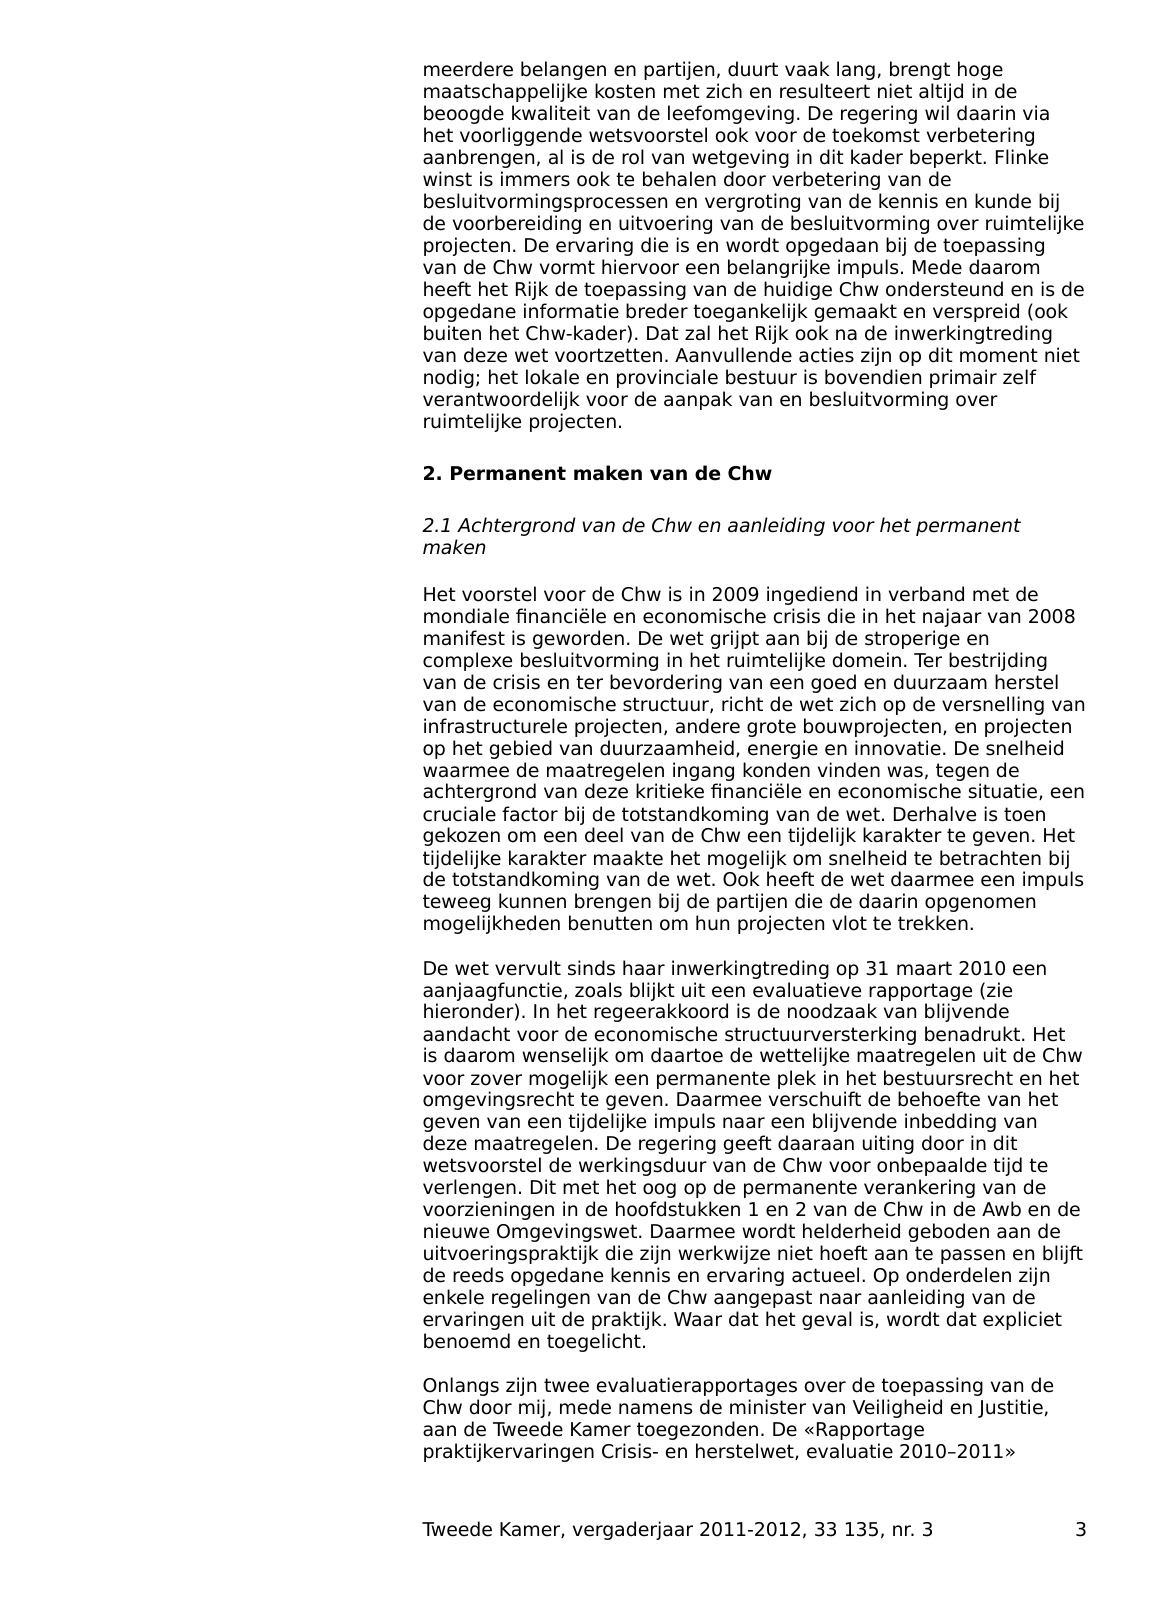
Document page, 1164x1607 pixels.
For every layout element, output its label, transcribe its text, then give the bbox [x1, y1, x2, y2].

text Onlangs zijn twee evaluatierapportages over de toepassing van de Chw door mij, mede namens de minister van Veiligheid en Justitie, aan de Tweede Kamer toegezonden. De «Rapportage praktijkervaringen Crisis- en herstelwet, evaluatie 2010–2011» [422, 1375, 1087, 1463]
text Het voorstel voor de Chw is in 2009 ingediend in verband met de mondiale financiële en economische crisis die in het najaar van 2008 manifest is geworden. De wet grijpt aan bij de stroperige en complexe besluitvorming in het ruimtelijke domein. Ter bestrijding van de crisis en ter bevordering van een goed en duurzaam herstel van de economische structuur, richt de wet zich op de versnelling van infrastructurele projecten, andere grote bouwprojecten, en projecten op het gebied van duurzaamheid, energie en innovatie. De snelheid waarmee de maatregelen ingang konden vinden was, tegen de achtergrond van deze kritieke financiële en economische situatie, een cruciale factor bij de totstandkoming van de wet. Derhalve is toen gekozen om een deel van de Chw een tijdelijk karakter te geven. Het tijdelijke karakter maakte het mogelijk om snelheid te betrachten bij de totstandkoming van de wet. Ook heeft de wet daarmee een impuls teweeg kunnen brengen bij de partijen die de daarin opgenomen mogelijkheden benutten om hun projecten vlot te trekken. [422, 584, 1087, 935]
text meerdere belangen en partijen, duurt vaak lang, brengt hoge maatschappelijke kosten met zich en resulteert niet altijd in de beoogde kwaliteit van de leefomgeving. De regering wil daarin via het voorliggende wetsvoorstel ook voor de toekomst verbetering aanbrengen, al is de rol van wetgeving in dit kader beperkt. Flinke winst is immers ook te behalen door verbetering van de besluitvormingsprocessen en vergroting van de kennis en kunde bij de voorbereiding en uitvoering van de besluitvorming over ruimtelijke projecten. De ervaring die is en wordt opgedaan bij de toepassing van de Chw vormt hiervoor een belangrijke impuls. Mede daarom heeft het Rijk de toepassing van de huidige Chw ondersteund en is de opgedane informatie breder toegankelijk gemaakt en verspreid (ook buiten het Chw-kader). Dat zal het Rijk ook na de inwerkingtreding van deze wet voortzetten. Aanvullende acties zijn op dit moment niet nodig; het lokale en provinciale bestuur is bovendien primair zelf verantwoordelijk voor de aanpak van en besluitvorming over ruimtelijke projecten. [422, 59, 1087, 433]
subtitle 2. Permanent maken van de Chw [422, 463, 1087, 485]
subtitle 2.1 Achtergrond van de Chw en aanleiding voor het permanent maken [422, 515, 1087, 559]
text De wet vervult sinds haar inwerkingtreding op 31 maart 2010 een aanjaagfunctie, zoals blijkt uit een evaluatieve rapportage (zie hieronder). In het regeerakkoord is de noodzaak van blijvende aandacht voor de economische structuurversterking benadrukt. Het is daarom wenselijk om daartoe de wettelijke maatregelen uit de Chw voor zover mogelijk een permanente plek in het bestuursrecht en het omgevingsrecht te geven. Daarmee verschuift de behoefte van het geven van een tijdelijke impuls naar een blijvende inbedding van deze maatregelen. De regering geeft daaraan uiting door in dit wetsvoorstel de werkingsduur van de Chw voor onbepaalde tijd te verlengen. Dit met het oog op de permanente verankering van de voorzieningen in de hoofdstukken 1 en 2 van de Chw in de Awb en de nieuwe Omgevingswet. Daarmee wordt helderheid geboden aan de uitvoeringspraktijk die zijn werkwijze niet hoeft aan te passen en blijft de reeds opgedane kennis en ervaring actueel. Op onderdelen zijn enkele regelingen van de Chw aangepast naar aanleiding van de ervaringen uit de praktijk. Waar dat het geval is, wordt dat expliciet benoemd en toegelicht. [422, 957, 1087, 1353]
